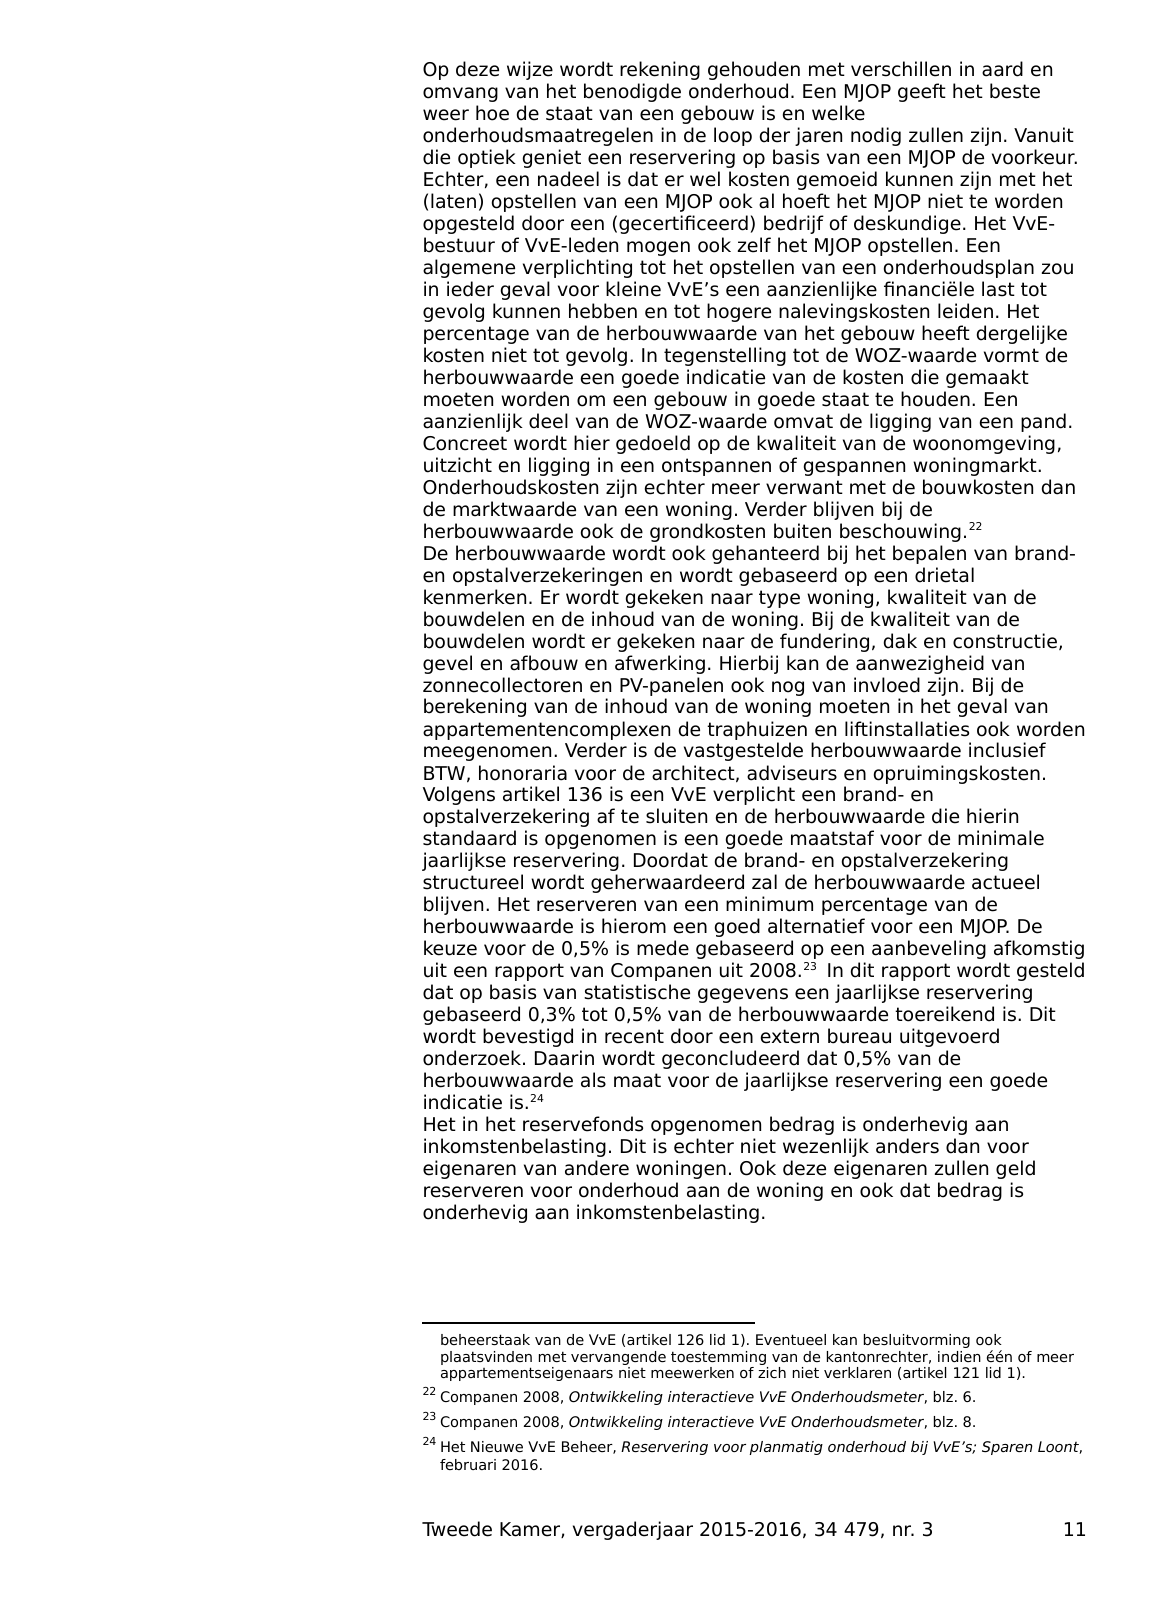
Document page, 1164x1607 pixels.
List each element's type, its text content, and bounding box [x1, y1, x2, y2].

text Het in het reservefonds opgenomen bedrag is onderhevig aan inkomstenbelasting. Dit is echter niet wezenlijk anders dan voor eigenaren van andere woningen. Ook deze eigenaren zullen geld reserveren voor onderhoud aan de woning en ook dat bedrag is onderhevig aan inkomstenbelasting. [422, 1114, 1087, 1224]
text Op deze wijze wordt rekening gehouden met verschillen in aard en omvang van het benodigde onderhoud. Een MJOP geeft het beste weer hoe de staat van een gebouw is en welke onderhoudsmaatregelen in de loop der jaren nodig zullen zijn. Vanuit die optiek geniet een reservering op basis van een MJOP de voorkeur. Echter, een nadeel is dat er wel kosten gemoeid kunnen zijn met het (laten) opstellen van een MJOP ook al hoeft het MJOP niet te worden opgesteld door een (gecertificeerd) bedrijf of deskundige. Het VvE-bestuur of VvE-leden mogen ook zelf het MJOP opstellen. Een algemene verplichting tot het opstellen van een onderhoudsplan zou in ieder geval voor kleine VvE’s een aanzienlijke financiële last tot gevolg kunnen hebben en tot hogere nalevingskosten leiden. Het percentage van de herbouwwaarde van het gebouw heeft dergelijke kosten niet tot gevolg. In tegenstelling tot de WOZ-waarde vormt de herbouwwaarde een goede indicatie van de kosten die gemaakt moeten worden om een gebouw in goede staat te houden. Een aanzienlijk deel van de WOZ-waarde omvat de ligging van een pand. Concreet wordt hier gedoeld op de kwaliteit van de woonomgeving, uitzicht en ligging in een ontspannen of gespannen woningmarkt. Onderhoudskosten zijn echter meer verwant met de bouwkosten dan de marktwaarde van een woning. Verder blijven bij de herbouwwaarde ook de grondkosten buiten beschouwing. [422, 59, 1087, 543]
text Companen 2008, Ontwikkeling interactieve VvE Onderhoudsmeter, blz. 6. [422, 1385, 1087, 1407]
text Companen 2008, Ontwikkeling interactieve VvE Onderhoudsmeter, blz. 8. [422, 1410, 1087, 1432]
text De herbouwwaarde wordt ook gehanteerd bij het bepalen van brand- en opstalverzekeringen en wordt gebaseerd op een drietal kenmerken. Er wordt gekeken naar type woning, kwaliteit van de bouwdelen en de inhoud van de woning. Bij de kwaliteit van de bouwdelen wordt er gekeken naar de fundering, dak en constructie, gevel en afbouw en afwerking. Hierbij kan de aanwezigheid van zonnecollectoren en PV-panelen ook nog van invloed zijn. Bij de berekening van de inhoud van de woning moeten in het geval van appartementencomplexen de traphuizen en liftinstallaties ook worden meegenomen. Verder is de vastgestelde herbouwwaarde inclusief BTW, honoraria voor de architect, adviseurs en opruimingskosten. [422, 543, 1087, 784]
text Het Nieuwe VvE Beheer, Reservering voor planmatig onderhoud bij VvE’s; Sparen Loont, februari 2016. [422, 1435, 1087, 1474]
text beheerstaak van de VvE (artikel 126 lid 1). Eventueel kan besluitvorming ook plaatsvinden met vervangende toestemming van de kantonrechter, indien één of meer appartementseigenaars niet meewerken of zich niet verklaren (artikel 121 lid 1). [422, 1332, 1087, 1382]
text Volgens artikel 136 is een VvE verplicht een brand- en opstalverzekering af te sluiten en de herbouwwaarde die hierin standaard is opgenomen is een goede maatstaf voor de minimale jaarlijkse reservering. Doordat de brand- en opstalverzekering structureel wordt geherwaardeerd zal de herbouwwaarde actueel blijven. Het reserveren van een minimum percentage van de herbouwwaarde is hierom een goed alternatief voor een MJOP. De keuze voor de 0,5% is mede gebaseerd op een aanbeveling afkomstig uit een rapport van Companen uit 2008. In dit rapport wordt gesteld dat op basis van statistische gegevens een jaarlijkse reservering gebaseerd 0,3% tot 0,5% van de herbouwwaarde toereikend is. Dit wordt bevestigd in recent door een extern bureau uitgevoerd onderzoek. Daarin wordt geconcludeerd dat 0,5% van de herbouwwaarde als maat voor de jaarlijkse reservering een goede indicatie is. [422, 784, 1087, 1114]
